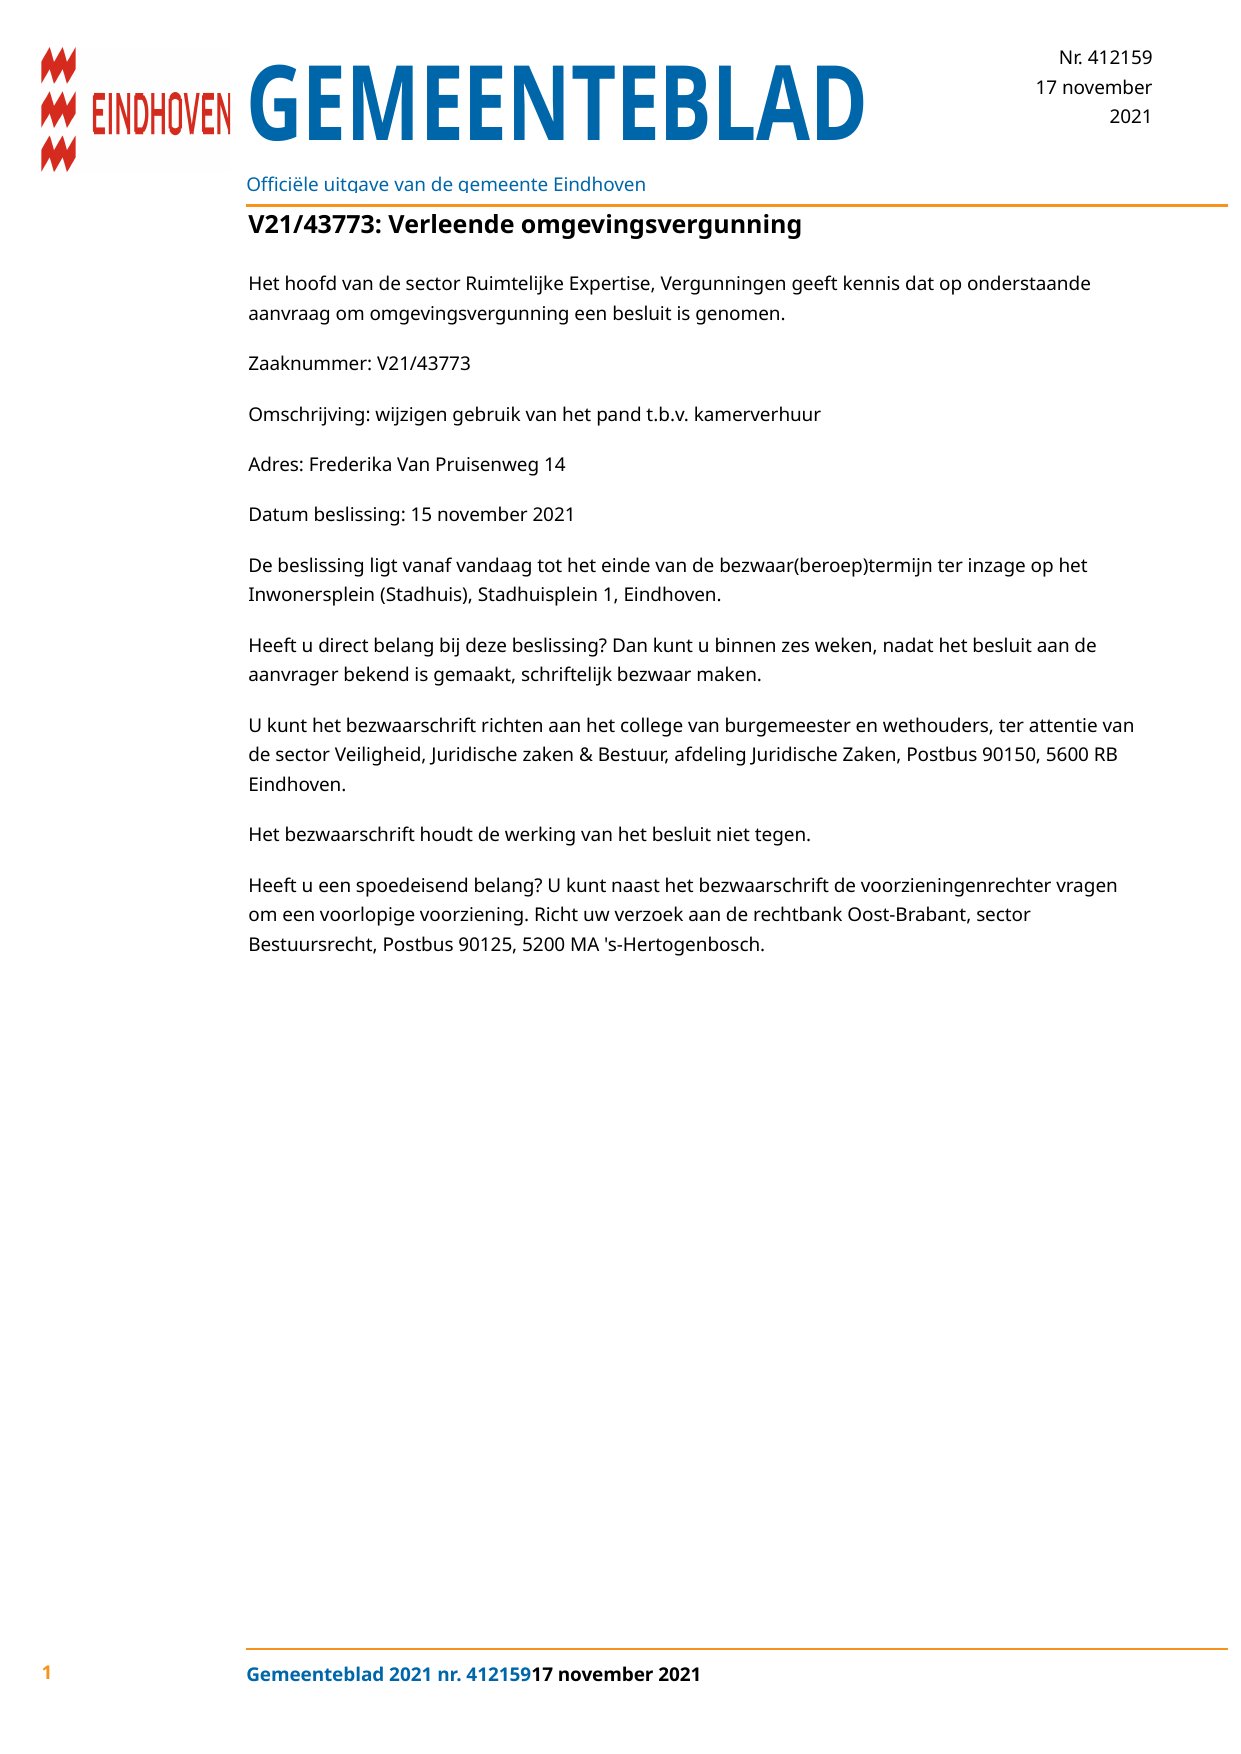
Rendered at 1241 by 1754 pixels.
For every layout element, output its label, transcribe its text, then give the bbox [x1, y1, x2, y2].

picture [41, 47, 231, 172]
text Adres: Frederika Van Pruisenweg 14 [248, 451, 1152, 477]
text De beslissing ligt vanaf vandaag tot het einde van de bezwaar(beroep)termijn ter inzage op het Inwonersplein (Stadhuis), Stadhuisplein 1, Eindhoven. [248, 552, 1152, 607]
text Heeft u direct belang bij deze beslissing? Dan kunt u binnen zes weken, nadat het besluit aan de aanvrager bekend is gemaakt, schriftelijk bezwaar maken. [248, 632, 1152, 687]
text Datum beslissing: 15 november 2021 [248, 502, 1152, 527]
text Heeft u een spoedeisend belang? U kunt naast het bezwaarschrift de voorzieningenrechter vragen om een voorlopige voorziening. Richt uw verzoek aan de rechtbank Oost-Brabant, sector Bestuursrecht, Postbus 90125, 5200 MA 's-Hertogenbosch. [248, 872, 1152, 957]
text U kunt het bezwaarschrift richten aan het college van burgemeester en wethouders, ter attentie van de sector Veiligheid, Juridische zaken & Bestuur, afdeling Juridische Zaken, Postbus 90150, 5600 RB Eindhoven. [248, 712, 1152, 797]
text V21/43773: Verleende omgevingsvergunning [248, 207, 1152, 241]
text Het hoofd van de sector Ruimtelijke Expertise, Vergunningen geeft kennis dat op onderstaande aanvraag om omgevingsvergunning een besluit is genomen. [248, 270, 1152, 326]
text Omschrijving: wijzigen gebruik van het pand t.b.v. kamerverhuur [248, 401, 1152, 426]
text Zaaknummer: V21/43773 [248, 350, 1152, 376]
text Het bezwaarschrift houdt de werking van het besluit niet tegen. [248, 822, 1152, 847]
